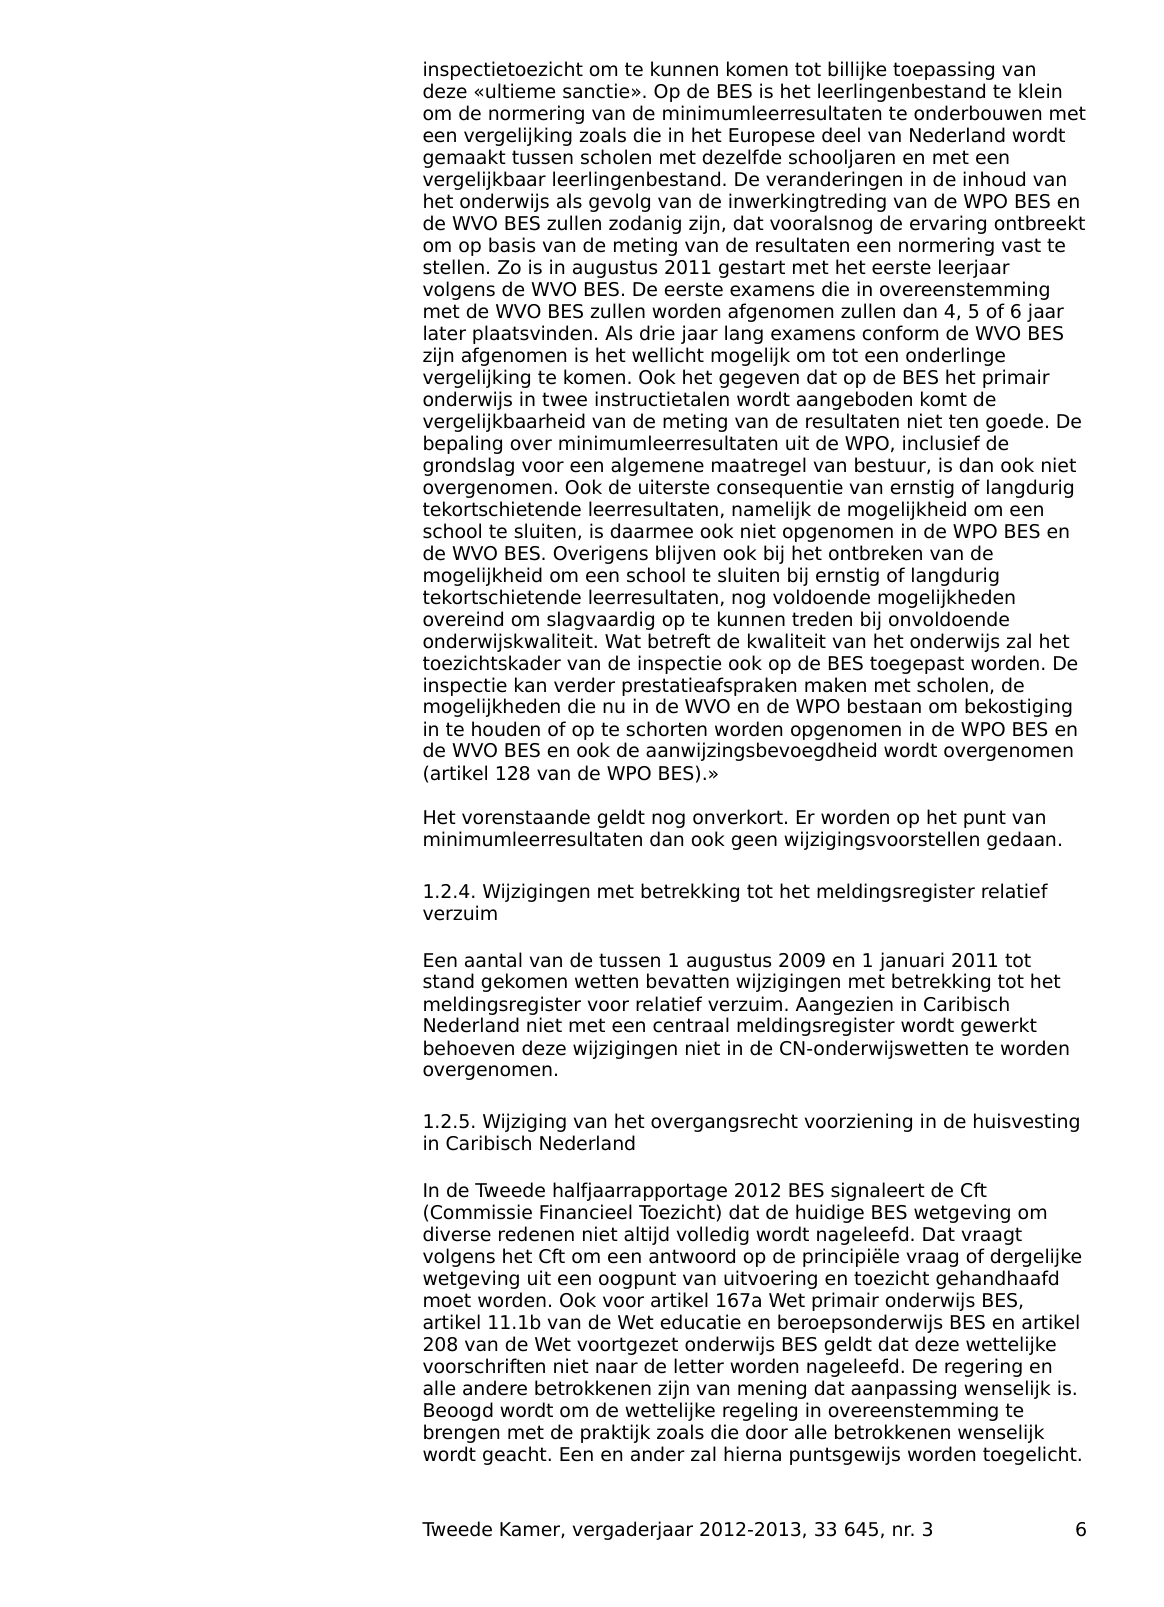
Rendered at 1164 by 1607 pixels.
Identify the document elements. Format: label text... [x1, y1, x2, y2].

subtitle 1.2.5. Wijziging van het overgangsrecht voorziening in de huisvesting in Caribisch Nederland [422, 1111, 1087, 1155]
text In de Tweede halfjaarrapportage 2012 BES signaleert de Cft (Commissie Financieel Toezicht) dat de huidige BES wetgeving om diverse redenen niet altijd volledig wordt nageleefd. Dat vraagt volgens het Cft om een antwoord op de principiële vraag of dergelijke wetgeving uit een oogpunt van uitvoering en toezicht gehandhaafd moet worden. Ook voor artikel 167a Wet primair onderwijs BES, artikel 11.1b van de Wet educatie en beroepsonderwijs BES en artikel 208 van de Wet voortgezet onderwijs BES geldt dat deze wettelijke voorschriften niet naar de letter worden nageleefd. De regering en alle andere betrokkenen zijn van mening dat aanpassing wenselijk is. Beoogd wordt om de wettelijke regeling in overeenstemming te brengen met de praktijk zoals die door alle betrokkenen wenselijk wordt geacht. Een en ander zal hierna puntsgewijs worden toegelicht. [422, 1180, 1087, 1466]
text Het vorenstaande geldt nog onverkort. Er worden op het punt van minimumleerresultaten dan ook geen wijzigingsvoorstellen gedaan. [422, 807, 1087, 851]
text inspectietoezicht om te kunnen komen tot billijke toepassing van deze «ultieme sanctie». Op de BES is het leerlingenbestand te klein om de normering van de minimumleerresultaten te onderbouwen met een vergelijking zoals die in het Europese deel van Nederland wordt gemaakt tussen scholen met dezelfde schooljaren en met een vergelijkbaar leerlingenbestand. De veranderingen in de inhoud van het onderwijs als gevolg van de inwerkingtreding van de WPO BES en de WVO BES zullen zodanig zijn, dat vooralsnog de ervaring ontbreekt om op basis van de meting van de resultaten een normering vast te stellen. Zo is in augustus 2011 gestart met het eerste leerjaar volgens de WVO BES. De eerste examens die in overeenstemming met de WVO BES zullen worden afgenomen zullen dan 4, 5 of 6 jaar later plaatsvinden. Als drie jaar lang examens conform de WVO BES zijn afgenomen is het wellicht mogelijk om tot een onderlinge vergelijking te komen. Ook het gegeven dat op de BES het primair onderwijs in twee instructietalen wordt aangeboden komt de vergelijkbaarheid van de meting van de resultaten niet ten goede. De bepaling over minimumleerresultaten uit de WPO, inclusief de grondslag voor een algemene maatregel van bestuur, is dan ook niet overgenomen. Ook de uiterste consequentie van ernstig of langdurig tekortschietende leerresultaten, namelijk de mogelijkheid om een school te sluiten, is daarmee ook niet opgenomen in de WPO BES en de WVO BES. Overigens blijven ook bij het ontbreken van de mogelijkheid om een school te sluiten bij ernstig of langdurig tekortschietende leerresultaten, nog voldoende mogelijkheden overeind om slagvaardig op te kunnen treden bij onvoldoende onderwijskwaliteit. Wat betreft de kwaliteit van het onderwijs zal het toezichtskader van de inspectie ook op de BES toegepast worden. De inspectie kan verder prestatieafspraken maken met scholen, de mogelijkheden die nu in de WVO en de WPO bestaan om bekostiging in te houden of op te schorten worden opgenomen in de WPO BES en de WVO BES en ook de aanwijzingsbevoegdheid wordt overgenomen (artikel 128 van de WPO BES).» [422, 59, 1087, 784]
subtitle 1.2.4. Wijzigingen met betrekking tot het meldingsregister relatief verzuim [422, 881, 1087, 924]
text Een aantal van de tussen 1 augustus 2009 en 1 januari 2011 tot stand gekomen wetten bevatten wijzigingen met betrekking tot het meldingsregister voor relatief verzuim. Aangezien in Caribisch Nederland niet met een centraal meldingsregister wordt gewerkt behoeven deze wijzigingen niet in de CN-onderwijswetten te worden overgenomen. [422, 949, 1087, 1081]
